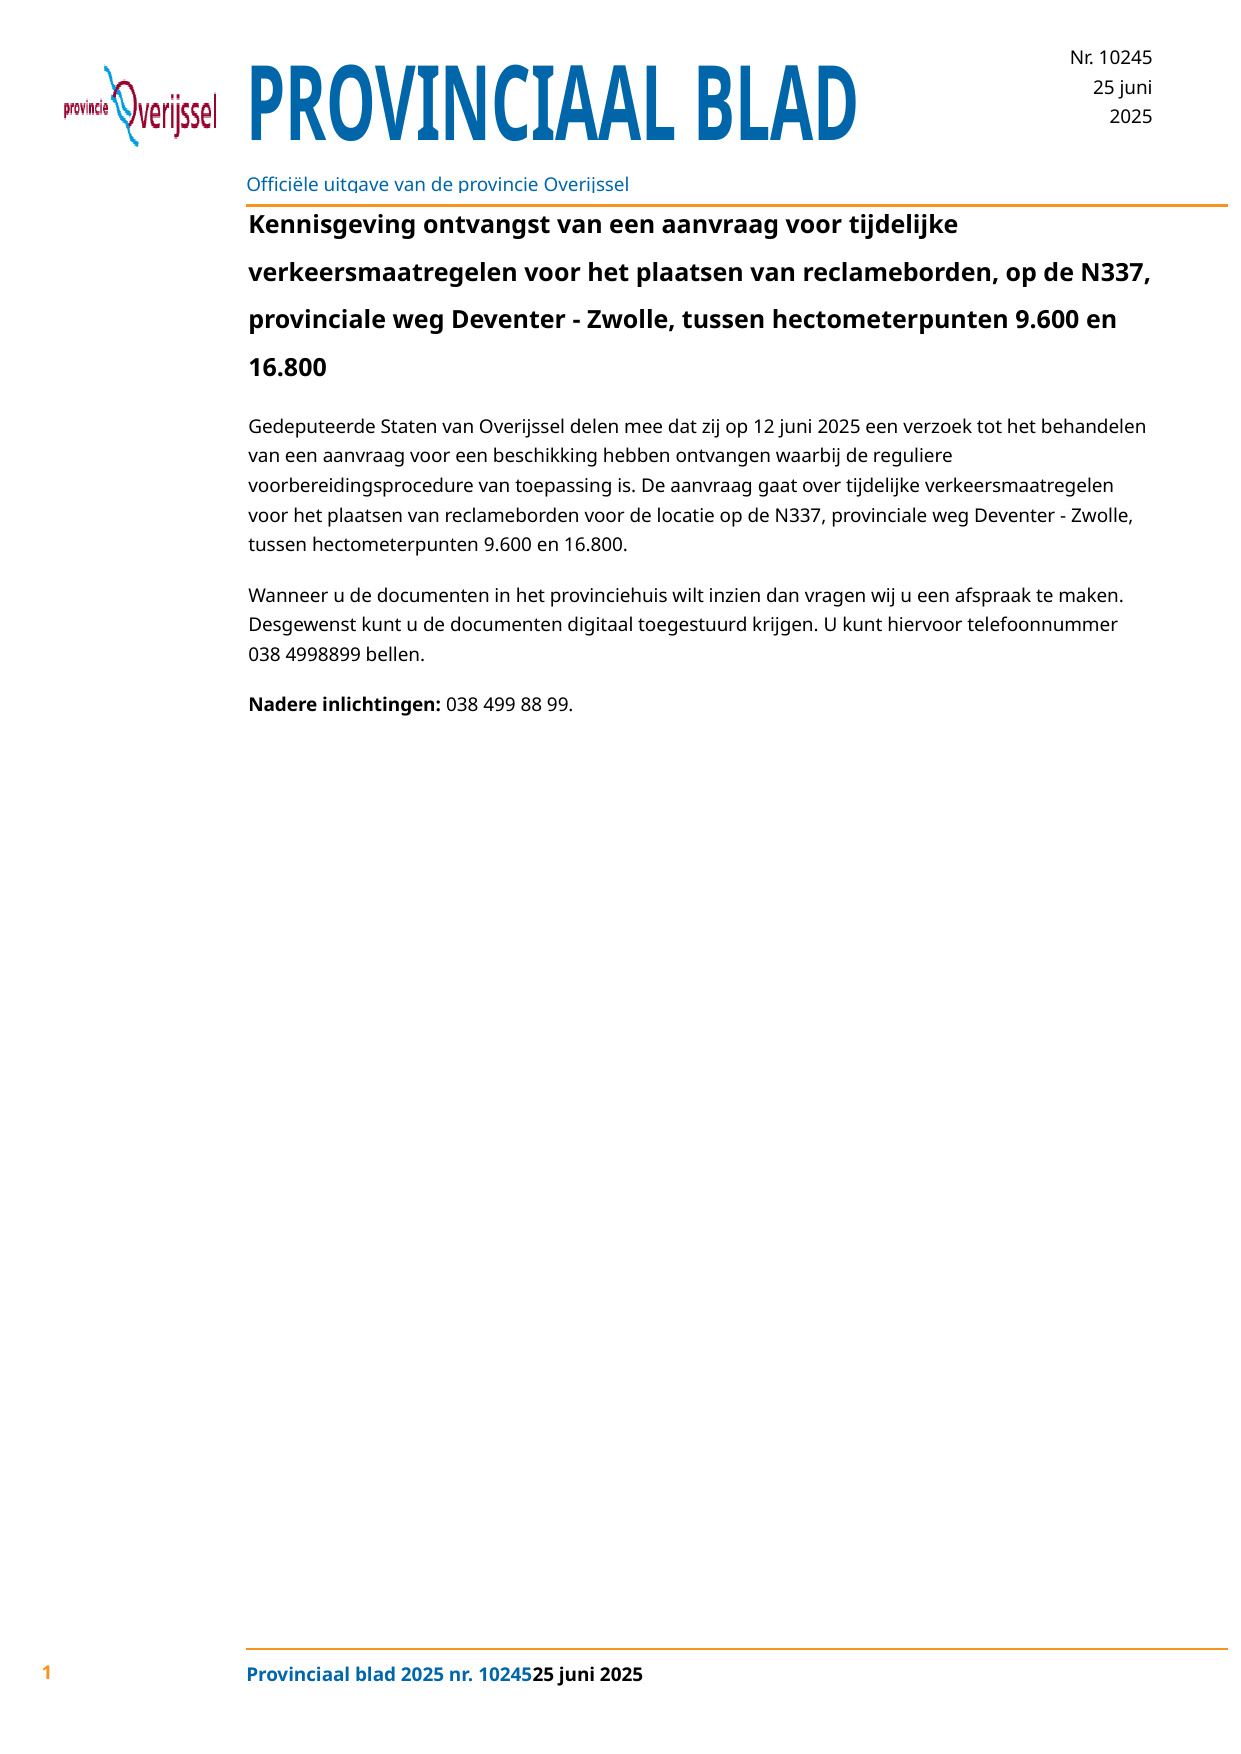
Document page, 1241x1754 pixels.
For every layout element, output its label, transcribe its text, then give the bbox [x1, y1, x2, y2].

text Kennisgeving ontvangst van een aanvraag voor tijdelijke verkeersmaatregelen voor het plaatsen van reclameborden, op de N337, provinciale weg Deventer - Zwolle, tussen hectometerpunten 9.600 en 16.800 [248, 207, 1152, 384]
picture [41, 47, 231, 172]
text Nadere inlichtingen: 038 499 88 99. [248, 691, 1152, 717]
text Gedeputeerde Staten van Overijssel delen mee dat zij op 12 juni 2025 een verzoek tot het behandelen van een aanvraag voor een beschikking hebben ontvangen waarbij de reguliere voorbereidingsprocedure van toepassing is. De aanvraag gaat over tijdelijke verkeersmaatregelen voor het plaatsen van reclameborden voor de locatie op de N337, provinciale weg Deventer - Zwolle, tussen hectometerpunten 9.600 en 16.800. [248, 413, 1152, 557]
text Wanneer u de documenten in het provinciehuis wilt inzien dan vragen wij u een afspraak te maken. Desgewenst kunt u de documenten digitaal toegestuurd krijgen. U kunt hiervoor telefoonnummer 038 4998899 bellen. [248, 582, 1152, 667]
